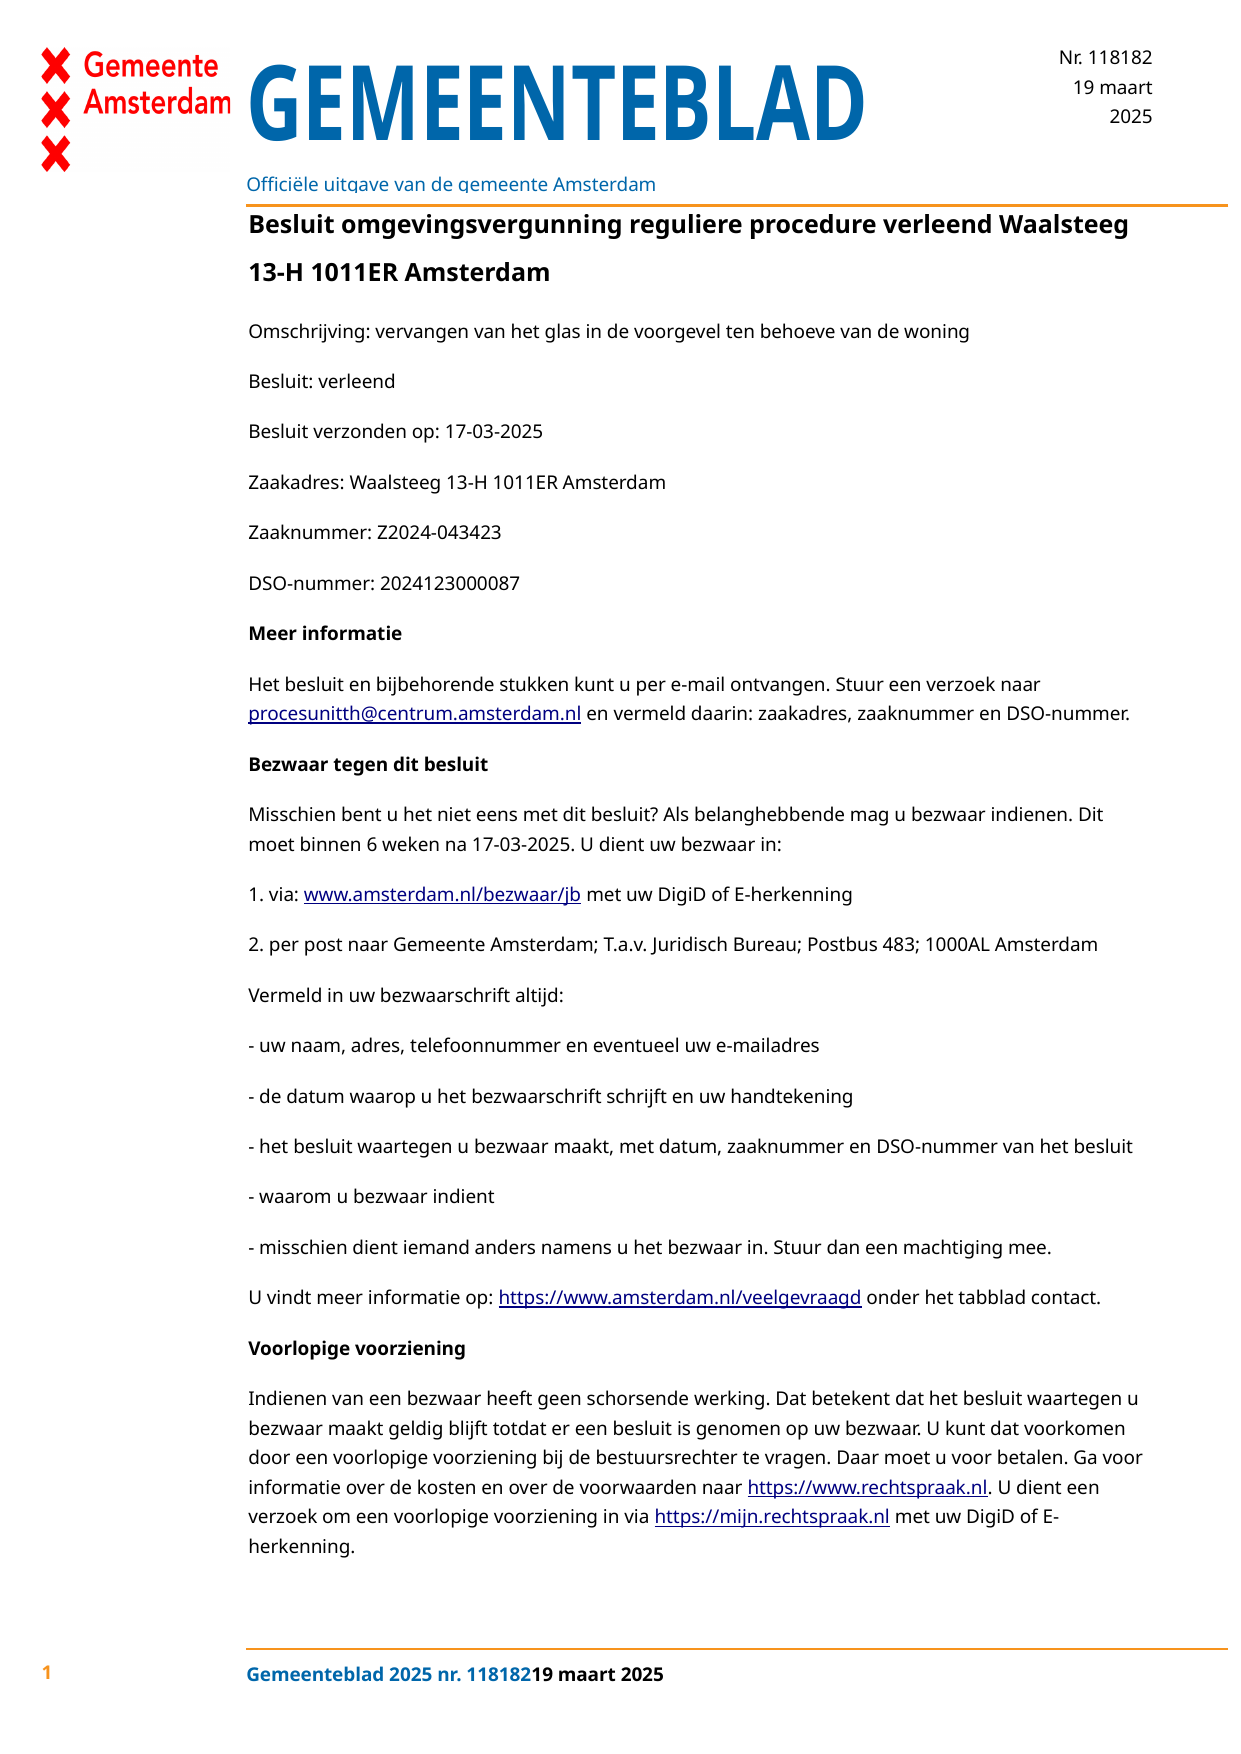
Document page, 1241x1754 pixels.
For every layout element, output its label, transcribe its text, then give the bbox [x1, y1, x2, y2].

text Besluit omgevingsvergunning reguliere procedure verleend Waalsteeg 13-H 1011ER Amsterdam [248, 207, 1152, 288]
text - de datum waarop u het bezwaarschrift schrijft en uw handtekening [248, 1083, 1152, 1109]
text Misschien bent u het niet eens met dit besluit? Als belanghebbende mag u bezwaar indienen. Dit moet binnen 6 weken na 17-03-2025. U dient uw bezwaar in: [248, 801, 1152, 857]
text 2. per post naar Gemeente Amsterdam; T.a.v. Juridisch Bureau; Postbus 483; 1000AL Amsterdam [248, 932, 1152, 957]
text U vindt meer informatie op: https://www.amsterdam.nl/veelgevraagd onder het tabblad contact. [248, 1284, 1152, 1310]
text 1. via: www.amsterdam.nl/bezwaar/jb met uw DigiD of E-herkenning [248, 881, 1152, 907]
text Vermeld in uw bezwaarschrift altijd: [248, 982, 1152, 1008]
picture [41, 47, 231, 172]
text Indienen van een bezwaar heeft geen schorsende werking. Dat betekent dat het besluit waartegen u bezwaar maakt geldig blijft totdat er een besluit is genomen op uw bezwaar. U kunt dat voorkomen door een voorlopige voorziening bij de bestuursrechter te vragen. Daar moet u voor betalen. Ga voor informatie over de kosten en over de voorwaarden naar https://www.rechtspraak.nl. U dient een verzoek om een voorlopige voorziening in via https://mijn.rechtspraak.nl met uw DigiD of E-herkenning. [248, 1385, 1152, 1559]
text Bezwaar tegen dit besluit [248, 751, 1152, 777]
text Voorlopige voorziening [248, 1335, 1152, 1361]
text DSO-nummer: 2024123000087 [248, 570, 1152, 596]
text Het besluit en bijbehorende stukken kunt u per e-mail ontvangen. Stuur een verzoek naar procesunitth@centrum.amsterdam.nl en vermeld daarin: zaakadres, zaaknummer en DSO-nummer. [248, 671, 1152, 726]
text Zaakadres: Waalsteeg 13-H 1011ER Amsterdam [248, 469, 1152, 495]
text Besluit verzonden op: 17-03-2025 [248, 419, 1152, 444]
text - uw naam, adres, telefoonnummer en eventueel uw e-mailadres [248, 1032, 1152, 1058]
text Besluit: verleend [248, 368, 1152, 394]
text Meer informatie [248, 620, 1152, 646]
text - waarom u bezwaar indient [248, 1184, 1152, 1209]
text - misschien dient iemand anders namens u het bezwaar in. Stuur dan een machtiging mee. [248, 1234, 1152, 1260]
text Zaaknummer: Z2024-043423 [248, 519, 1152, 545]
text - het besluit waartegen u bezwaar maakt, met datum, zaaknummer en DSO-nummer van het besluit [248, 1133, 1152, 1159]
text Omschrijving: vervangen van het glas in de voorgevel ten behoeve van de woning [248, 318, 1152, 344]
